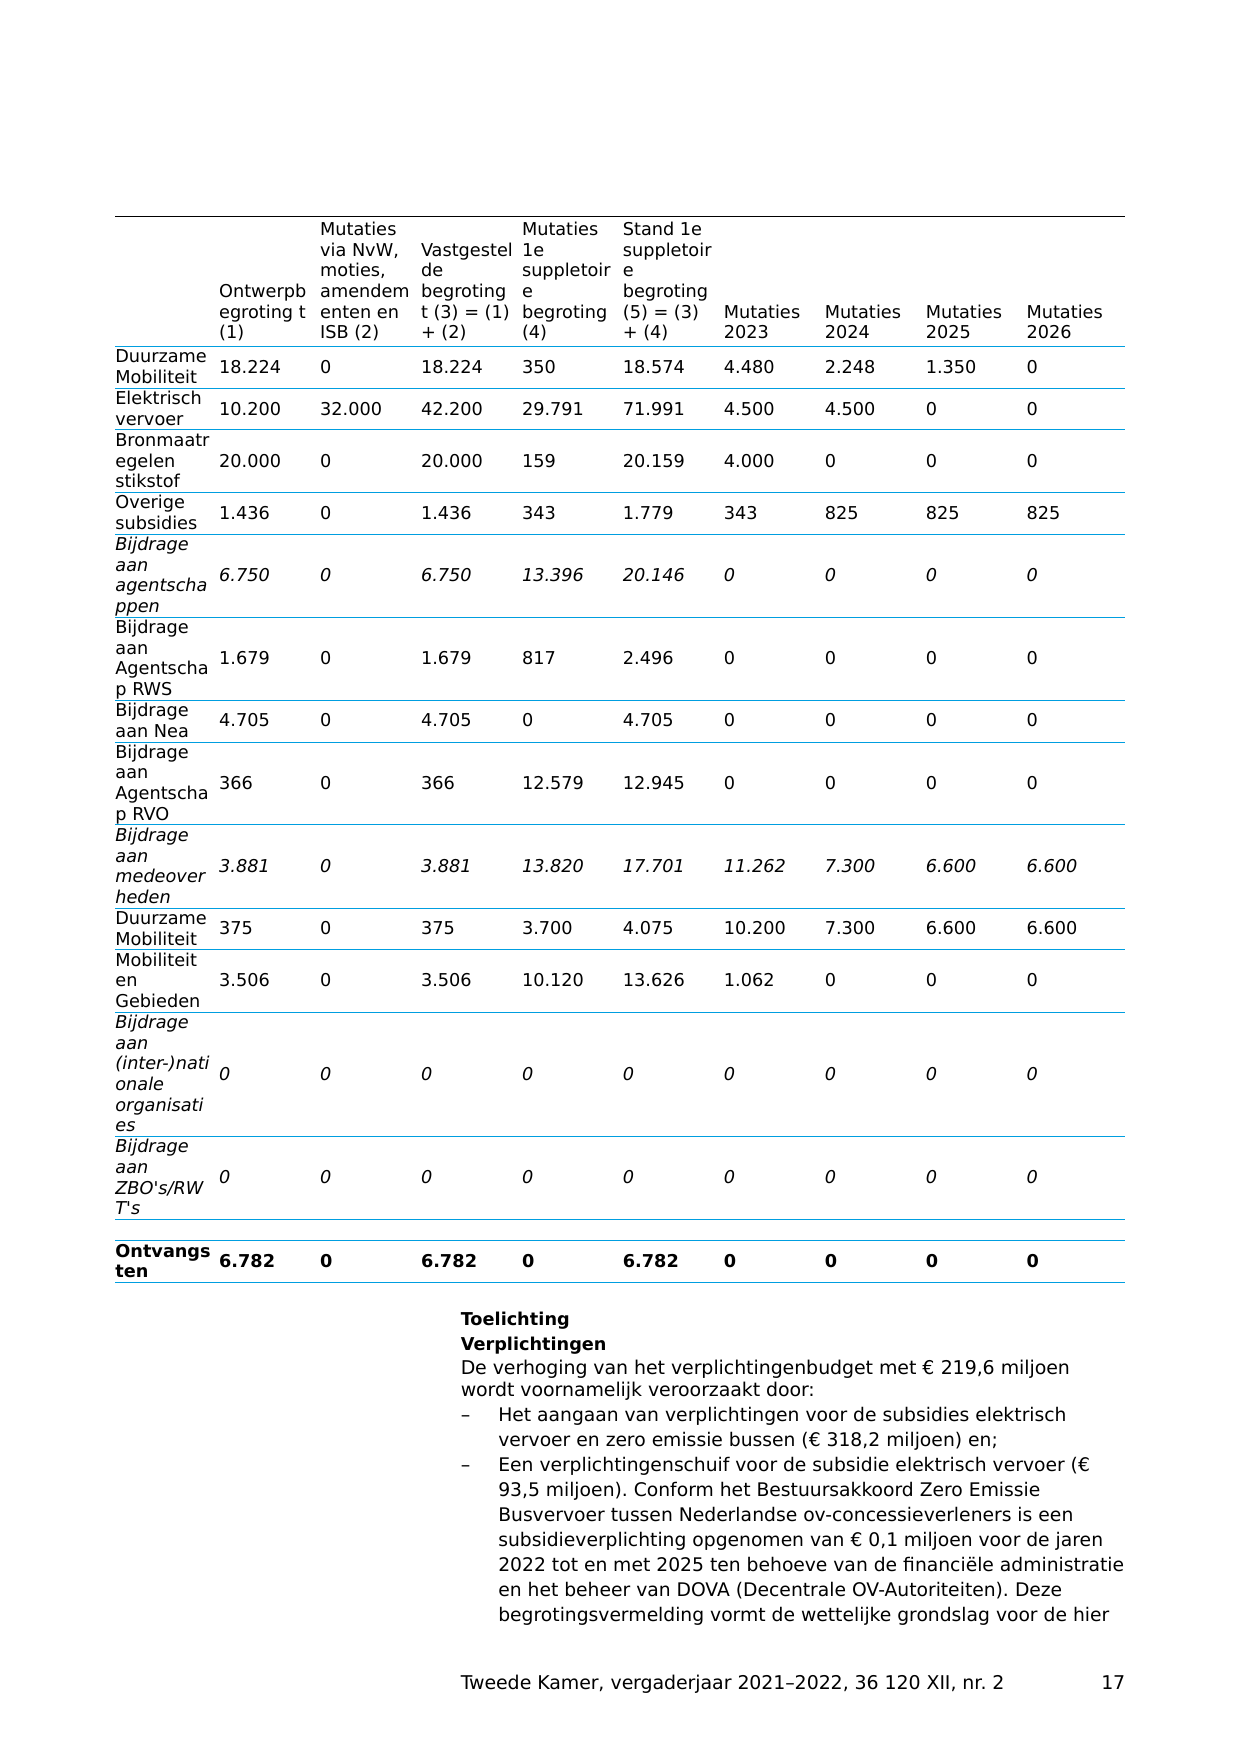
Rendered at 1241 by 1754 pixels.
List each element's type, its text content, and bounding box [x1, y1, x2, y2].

text Verplichtingen [461, 1332, 1125, 1355]
table_cell 0 [822, 1241, 923, 1282]
table_header Tabel 9 Budgettaire gevolgen van beleid artikel 14 Wegen en Verkeersveiligheid (bedragen x € 1.000) [115, 191, 1125, 216]
table_cell Mobiliteit en Gebieden [115, 950, 216, 1012]
table_cell 0 [721, 1013, 822, 1136]
table_cell 1.679 [418, 618, 519, 699]
table_cell 0 [1024, 535, 1125, 617]
text De verhoging van het verplichtingenbudget met € 219,6 miljoen wordt voornamelijk veroorzaakt door: [461, 1357, 1125, 1401]
table_cell 0 [822, 535, 923, 617]
table_cell 1.350 [923, 347, 1023, 388]
table_cell 0 [822, 430, 923, 492]
table_cell 0 [721, 701, 822, 741]
table_cell Bijdrage aan Agentschap RWS [115, 618, 216, 699]
table_cell 0 [721, 535, 822, 617]
table_cell Mutaties 2025 [923, 217, 1023, 346]
table_cell 32.000 [317, 389, 418, 429]
table_cell 4.075 [620, 909, 721, 949]
table_cell 0 [1024, 430, 1125, 492]
table_cell 375 [418, 909, 519, 949]
table_cell 6.782 [418, 1241, 519, 1282]
table_cell Elektrisch vervoer [115, 389, 216, 429]
table_cell 18.224 [216, 347, 317, 388]
table_cell 0 [822, 701, 923, 741]
table_cell Bijdrage aan Nea [115, 701, 216, 741]
table_cell 0 [822, 950, 923, 1012]
table_cell [620, 1220, 721, 1240]
table_cell Duurzame Mobiliteit [115, 347, 216, 388]
table_cell 0 [317, 825, 418, 907]
table_cell 6.600 [923, 825, 1023, 907]
table_cell Stand 1e suppletoire begroting (5) = (3) + (4) [620, 217, 721, 346]
table_cell 0 [923, 701, 1023, 741]
table_cell Vastgestelde begroting t (3) = (1) + (2) [418, 217, 519, 346]
table_cell 0 [721, 618, 822, 699]
table_cell Bijdrage aan medeoverheden [115, 825, 216, 907]
table_cell 1.679 [216, 618, 317, 699]
table_cell 4.000 [721, 430, 822, 492]
table_cell 6.600 [1024, 825, 1125, 907]
table_cell 0 [418, 1013, 519, 1136]
table_cell 0 [1024, 1241, 1125, 1282]
table_cell 817 [519, 618, 620, 699]
table_cell 0 [1024, 743, 1125, 824]
table_cell Mutaties 2024 [822, 217, 923, 346]
table_cell 0 [923, 430, 1023, 492]
table_cell 4.705 [620, 701, 721, 741]
table_cell 0 [923, 1137, 1023, 1219]
table_cell 0 [620, 1137, 721, 1219]
table_cell Bijdrage aan Agentschap RVO [115, 743, 216, 824]
table_cell 0 [1024, 389, 1125, 429]
table_cell 825 [923, 493, 1023, 533]
table_cell 6.750 [216, 535, 317, 617]
table_cell 2.496 [620, 618, 721, 699]
table_cell 0 [923, 743, 1023, 824]
table_cell 0 [721, 743, 822, 824]
table_cell 0 [1024, 1013, 1125, 1136]
table_cell 0 [317, 430, 418, 492]
table_cell 0 [317, 1137, 418, 1219]
table_cell 20.000 [216, 430, 317, 492]
table_cell 3.881 [418, 825, 519, 907]
table_cell Ontwerpbegroting t (1) [216, 217, 317, 346]
table_cell 366 [418, 743, 519, 824]
table_cell 350 [519, 347, 620, 388]
table_cell 12.579 [519, 743, 620, 824]
table_cell 825 [1024, 493, 1125, 533]
table_cell 0 [519, 1137, 620, 1219]
table_cell 0 [216, 1013, 317, 1136]
table_cell 0 [317, 493, 418, 533]
table_cell 0 [923, 618, 1023, 699]
table_cell 0 [1024, 701, 1125, 741]
table_cell Duurzame Mobiliteit [115, 909, 216, 949]
table_cell Bronmaatregelen stikstof [115, 430, 216, 492]
table_cell 0 [620, 1013, 721, 1136]
table_cell 20.000 [418, 430, 519, 492]
table_cell 3.700 [519, 909, 620, 949]
table_cell 0 [317, 909, 418, 949]
table_cell [115, 1220, 216, 1240]
table_cell [216, 1220, 317, 1240]
table_cell 18.574 [620, 347, 721, 388]
table_cell 3.881 [216, 825, 317, 907]
table_cell 0 [317, 618, 418, 699]
table_cell 343 [519, 493, 620, 533]
table_cell 0 [923, 950, 1023, 1012]
table_cell 6.782 [216, 1241, 317, 1282]
table_cell 366 [216, 743, 317, 824]
table_cell 7.300 [822, 825, 923, 907]
table_cell 375 [216, 909, 317, 949]
table_cell 0 [923, 535, 1023, 617]
table_cell [822, 1220, 923, 1240]
table_cell 6.750 [418, 535, 519, 617]
table_cell 159 [519, 430, 620, 492]
table_cell 825 [822, 493, 923, 533]
table_cell 20.146 [620, 535, 721, 617]
table_cell 11.262 [721, 825, 822, 907]
table_cell 1.436 [216, 493, 317, 533]
table_cell 0 [317, 743, 418, 824]
table_cell 4.705 [418, 701, 519, 741]
table_cell [721, 1220, 822, 1240]
table_cell Ontvangsten [115, 1241, 216, 1282]
table_cell 0 [923, 1241, 1023, 1282]
table_cell Mutaties 1e suppletoire begroting (4) [519, 217, 620, 346]
table_cell Bijdrage aan ZBO's/RWT's [115, 1137, 216, 1219]
table_cell Mutaties via NvW, moties, amendementen en ISB (2) [317, 217, 418, 346]
table_cell Mutaties 2026 [1024, 217, 1125, 346]
table_cell 0 [1024, 618, 1125, 699]
table_cell 0 [317, 950, 418, 1012]
table_cell [115, 217, 216, 346]
table_cell [317, 1220, 418, 1240]
table_cell 0 [317, 535, 418, 617]
table_cell 13.820 [519, 825, 620, 907]
table_cell 3.506 [418, 950, 519, 1012]
table_cell [1024, 1220, 1125, 1240]
table_cell 0 [216, 1137, 317, 1219]
table_cell 20.159 [620, 430, 721, 492]
table_cell 0 [519, 701, 620, 741]
table_cell 6.600 [923, 909, 1023, 949]
table_cell 0 [822, 1013, 923, 1136]
table_cell 0 [317, 347, 418, 388]
table_cell 13.626 [620, 950, 721, 1012]
table_cell 10.200 [721, 909, 822, 949]
table_cell 1.436 [418, 493, 519, 533]
table_cell 13.396 [519, 535, 620, 617]
table_cell 0 [1024, 347, 1125, 388]
table_cell Bijdrage aan agentschappen [115, 535, 216, 617]
table_cell 1.062 [721, 950, 822, 1012]
table_cell 0 [721, 1241, 822, 1282]
table_cell 4.705 [216, 701, 317, 741]
table_cell 0 [1024, 950, 1125, 1012]
table_cell 10.200 [216, 389, 317, 429]
text Toelichting [461, 1307, 1125, 1330]
table_cell 7.300 [822, 909, 923, 949]
table_cell 0 [1024, 1137, 1125, 1219]
table_cell 0 [822, 1137, 923, 1219]
table_cell 4.480 [721, 347, 822, 388]
table_cell 0 [822, 618, 923, 699]
list Een verplichtingenschuif voor de subsidie elektrisch vervoer (€ 93,5 miljoen). Conform het Bestuursakkoord Zero Emissie Busvervoer tussen Nederlandse ov-concessieverleners is een subsidieverplichting opgenomen van € 0,1 miljoen voor de jaren 2022 tot en met 2025 ten behoeve van de financiële administratie en het beheer van DOVA (Decentrale OV-Autoriteiten). Deze begrotingsvermelding vormt de wettelijke grondslag voor de hier [461, 1451, 1125, 1626]
table_cell 0 [317, 701, 418, 741]
table_cell 0 [317, 1013, 418, 1136]
table_cell 0 [317, 1241, 418, 1282]
table_cell 0 [923, 1013, 1023, 1136]
table_cell [923, 1220, 1023, 1240]
table_cell Mutaties 2023 [721, 217, 822, 346]
table_cell Overige subsidies [115, 493, 216, 533]
table_cell [418, 1220, 519, 1240]
table_cell 343 [721, 493, 822, 533]
table_cell 12.945 [620, 743, 721, 824]
list Het aangaan van verplichtingen voor de subsidies elektrisch vervoer en zero emissie bussen (€ 318,2 miljoen) en; [461, 1401, 1125, 1451]
table_cell Bijdrage aan (inter-)nationale organisaties [115, 1013, 216, 1136]
table_cell 0 [822, 743, 923, 824]
table_cell 0 [519, 1013, 620, 1136]
table_cell [519, 1220, 620, 1240]
table_cell 3.506 [216, 950, 317, 1012]
table_cell 0 [519, 1241, 620, 1282]
table_cell 1.779 [620, 493, 721, 533]
table_cell 0 [418, 1137, 519, 1219]
table_cell 29.791 [519, 389, 620, 429]
table_cell 4.500 [822, 389, 923, 429]
table_cell 10.120 [519, 950, 620, 1012]
table_cell 17.701 [620, 825, 721, 907]
table_cell 0 [923, 389, 1023, 429]
table_cell 42.200 [418, 389, 519, 429]
table_cell 18.224 [418, 347, 519, 388]
table_cell 4.500 [721, 389, 822, 429]
table_cell 6.782 [620, 1241, 721, 1282]
table_cell 2.248 [822, 347, 923, 388]
table_cell 0 [721, 1137, 822, 1219]
table_cell 6.600 [1024, 909, 1125, 949]
table_cell 71.991 [620, 389, 721, 429]
